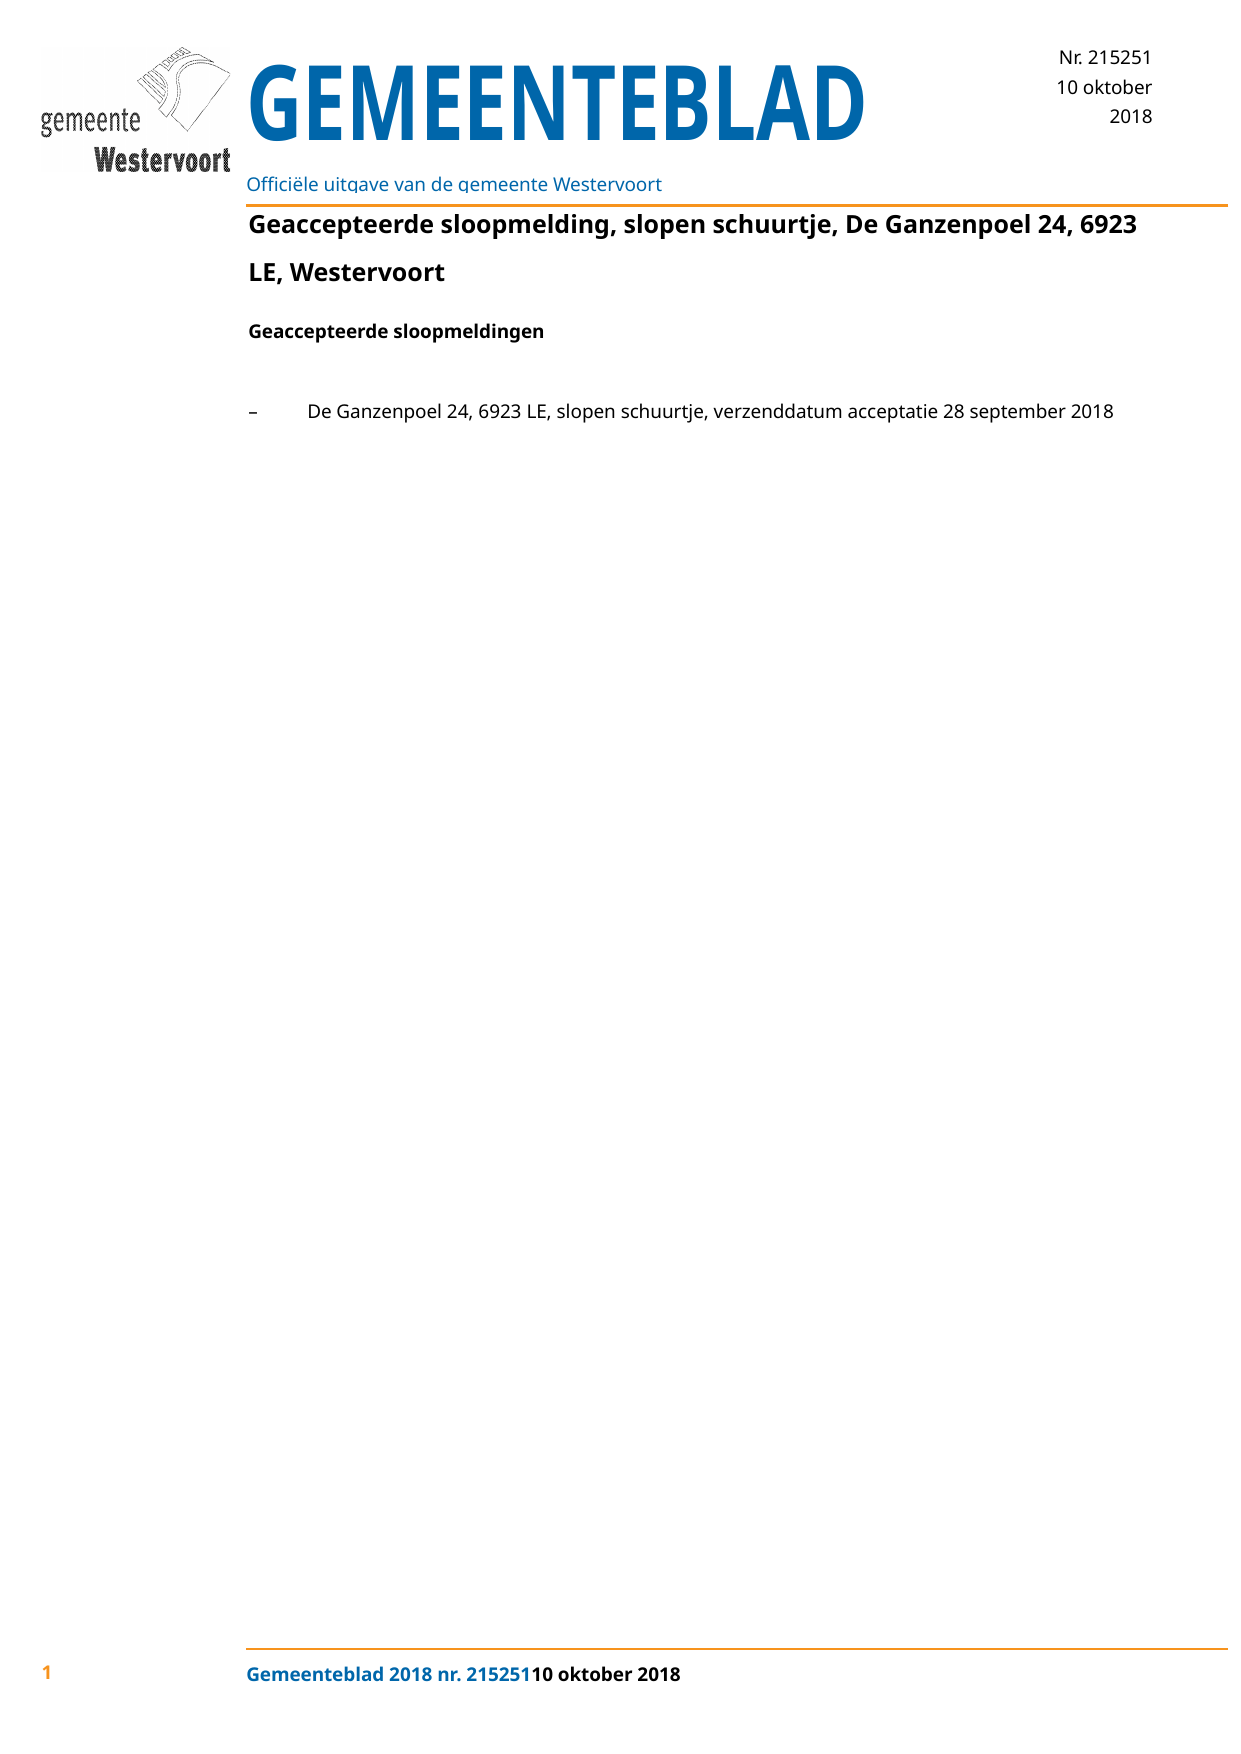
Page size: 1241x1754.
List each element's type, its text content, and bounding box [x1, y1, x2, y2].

picture [41, 47, 231, 172]
text Geaccepteerde sloopmelding, slopen schuurtje, De Ganzenpoel 24, 6923 LE, Westervoort [248, 207, 1152, 288]
text Geaccepteerde sloopmeldingen [248, 318, 1152, 344]
list De Ganzenpoel 24, 6923 LE, slopen schuurtje, verzenddatum acceptatie 28 september 2018 [248, 398, 1152, 424]
